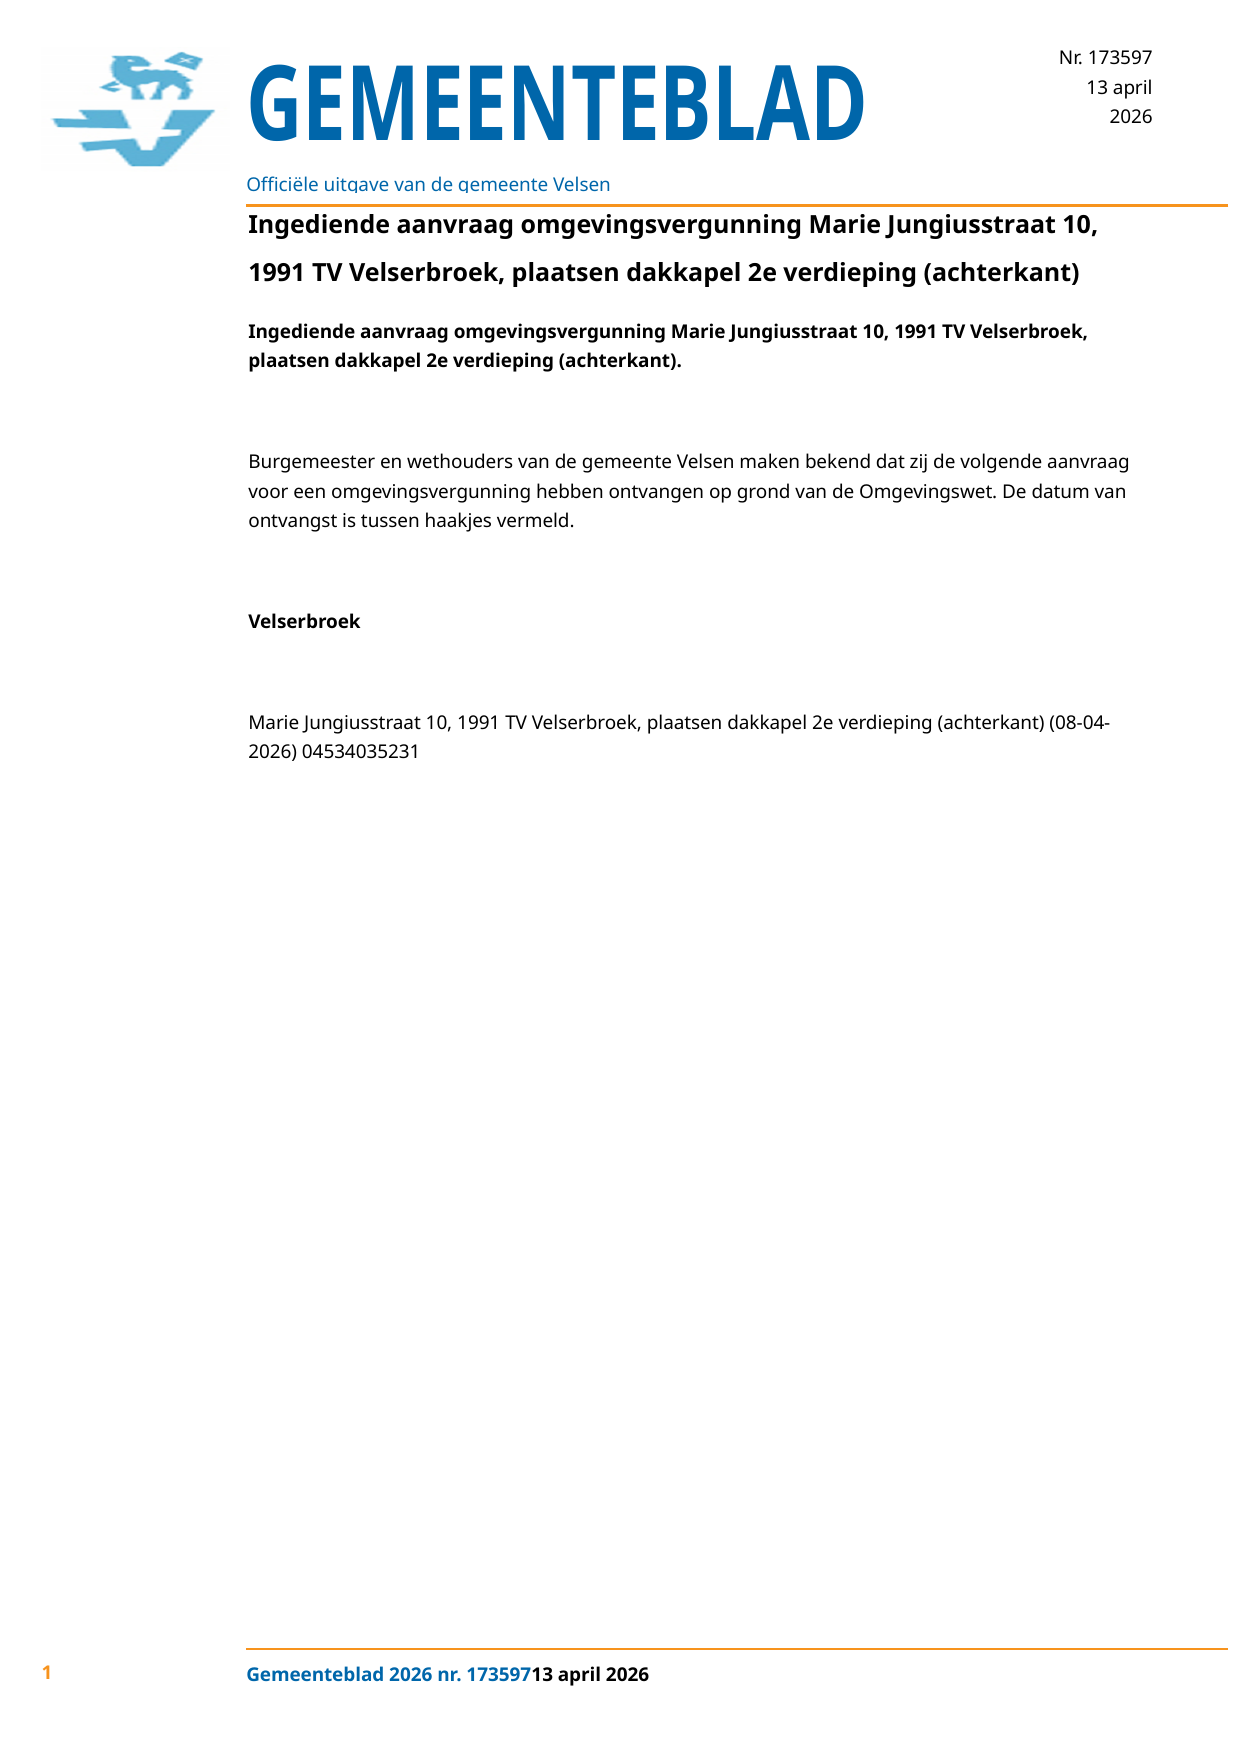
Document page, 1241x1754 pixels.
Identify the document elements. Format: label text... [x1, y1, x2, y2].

picture [41, 47, 231, 172]
text Marie Jungiusstraat 10, 1991 TV Velserbroek, plaatsen dakkapel 2e verdieping (achterkant) (08-04-2026) 04534035231 [248, 709, 1152, 764]
text Ingediende aanvraag omgevingsvergunning Marie Jungiusstraat 10, 1991 TV Velserbroek, plaatsen dakkapel 2e verdieping (achterkant). [248, 318, 1152, 373]
text Ingediende aanvraag omgevingsvergunning Marie Jungiusstraat 10, 1991 TV Velserbroek, plaatsen dakkapel 2e verdieping (achterkant) [248, 207, 1152, 288]
text Velserbroek [248, 608, 1152, 634]
text Burgemeester en wethouders van de gemeente Velsen maken bekend dat zij de volgende aanvraag voor een omgevingsvergunning hebben ontvangen op grond van de Omgevingswet. De datum van ontvangst is tussen haakjes vermeld. [248, 448, 1152, 533]
